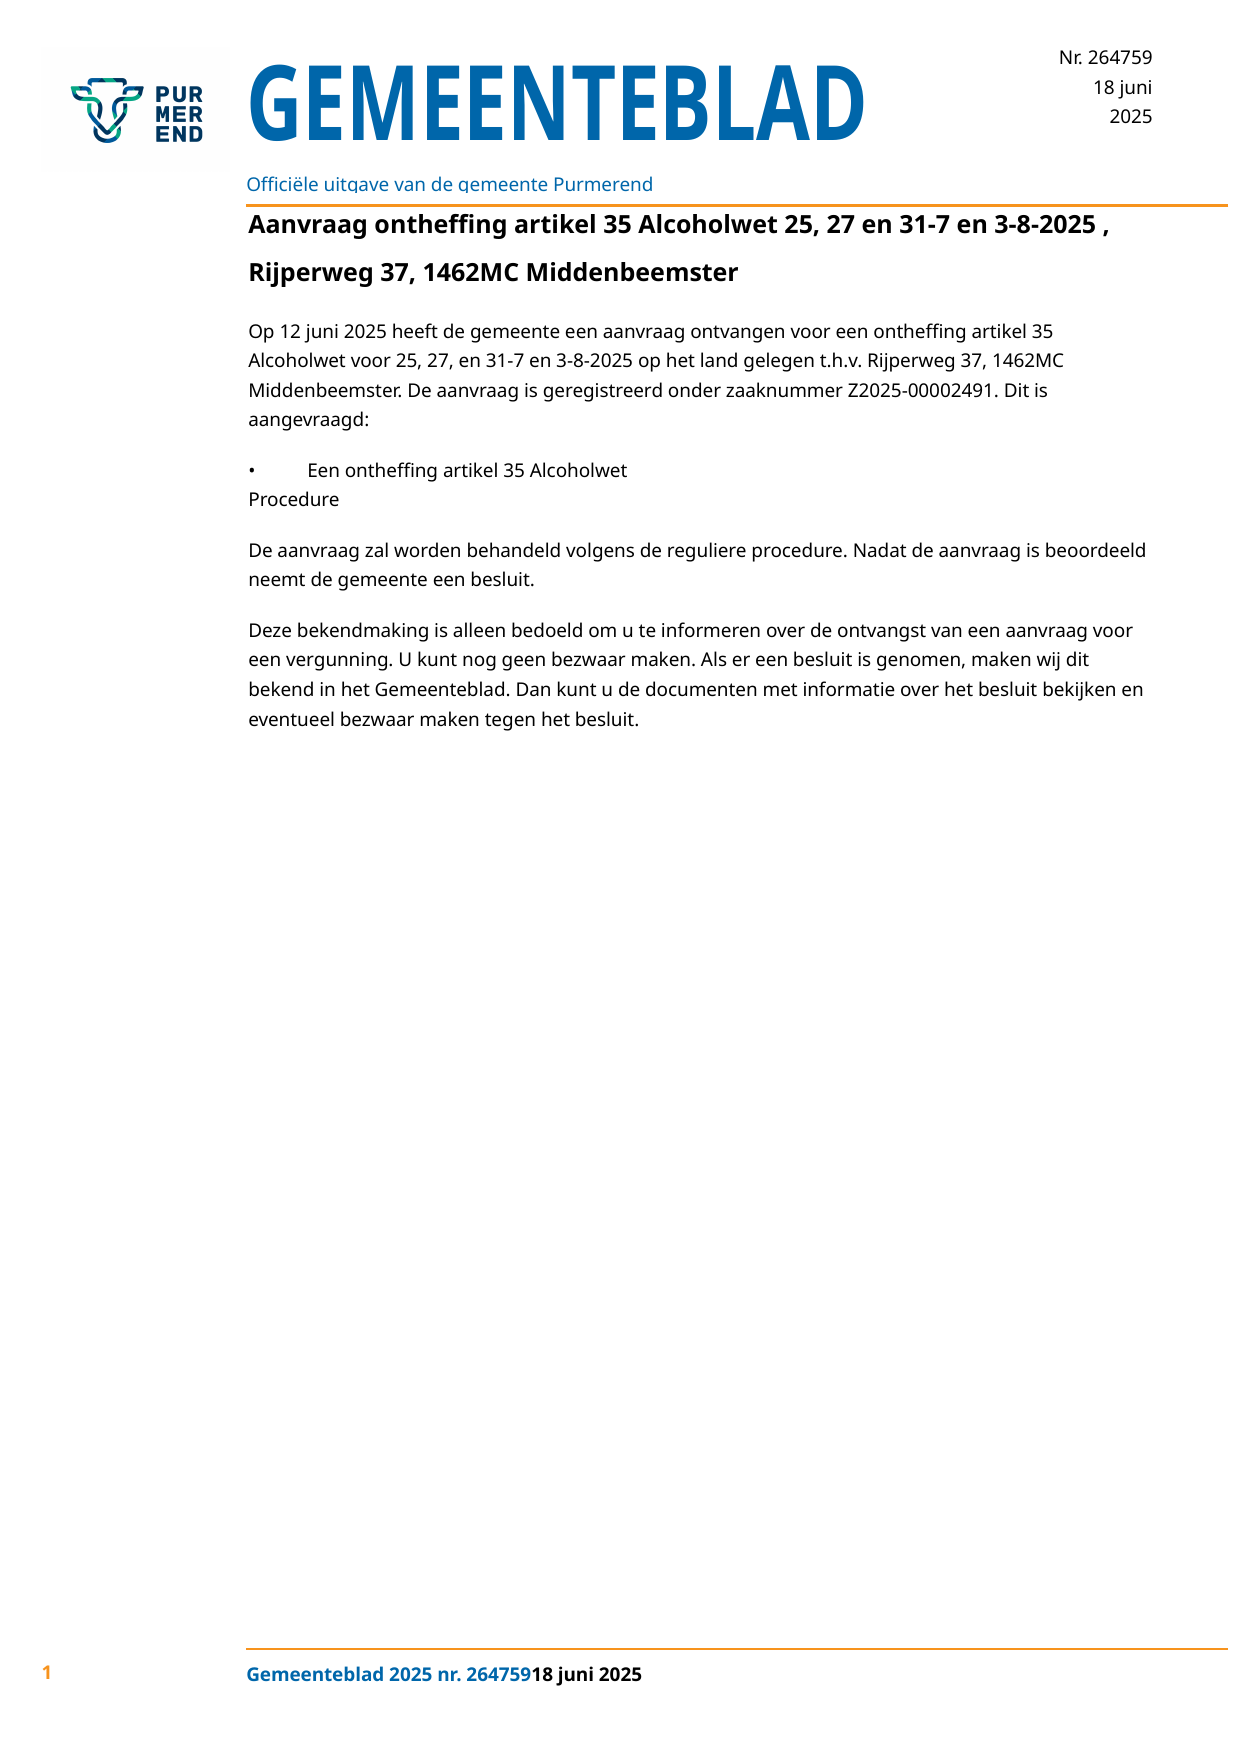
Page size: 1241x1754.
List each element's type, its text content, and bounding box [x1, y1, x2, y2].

text Aanvraag ontheffing artikel 35 Alcoholwet 25, 27 en 31-7 en 3-8-2025 , Rijperweg 37, 1462MC Middenbeemster [248, 207, 1152, 288]
text De aanvraag zal worden behandeld volgens de reguliere procedure. Nadat de aanvraag is beoordeeld neemt de gemeente een besluit. [248, 537, 1152, 592]
text Procedure [248, 487, 1152, 512]
list Een ontheffing artikel 35 Alcoholwet [248, 457, 1152, 483]
text Deze bekendmaking is alleen bedoeld om u te informeren over de ontvangst van een aanvraag voor een vergunning. U kunt nog geen bezwaar maken. Als er een besluit is genomen, maken wij dit bekend in het Gemeenteblad. Dan kunt u de documenten met informatie over het besluit bekijken en eventueel bezwaar maken tegen het besluit. [248, 617, 1152, 732]
text Op 12 juni 2025 heeft de gemeente een aanvraag ontvangen voor een ontheffing artikel 35 Alcoholwet voor 25, 27, en 31-7 en 3-8-2025 op het land gelegen t.h.v. Rijperweg 37, 1462MC Middenbeemster. De aanvraag is geregistreerd onder zaaknummer Z2025-00002491. Dit is aangevraagd: [248, 318, 1152, 432]
picture [41, 47, 231, 172]
